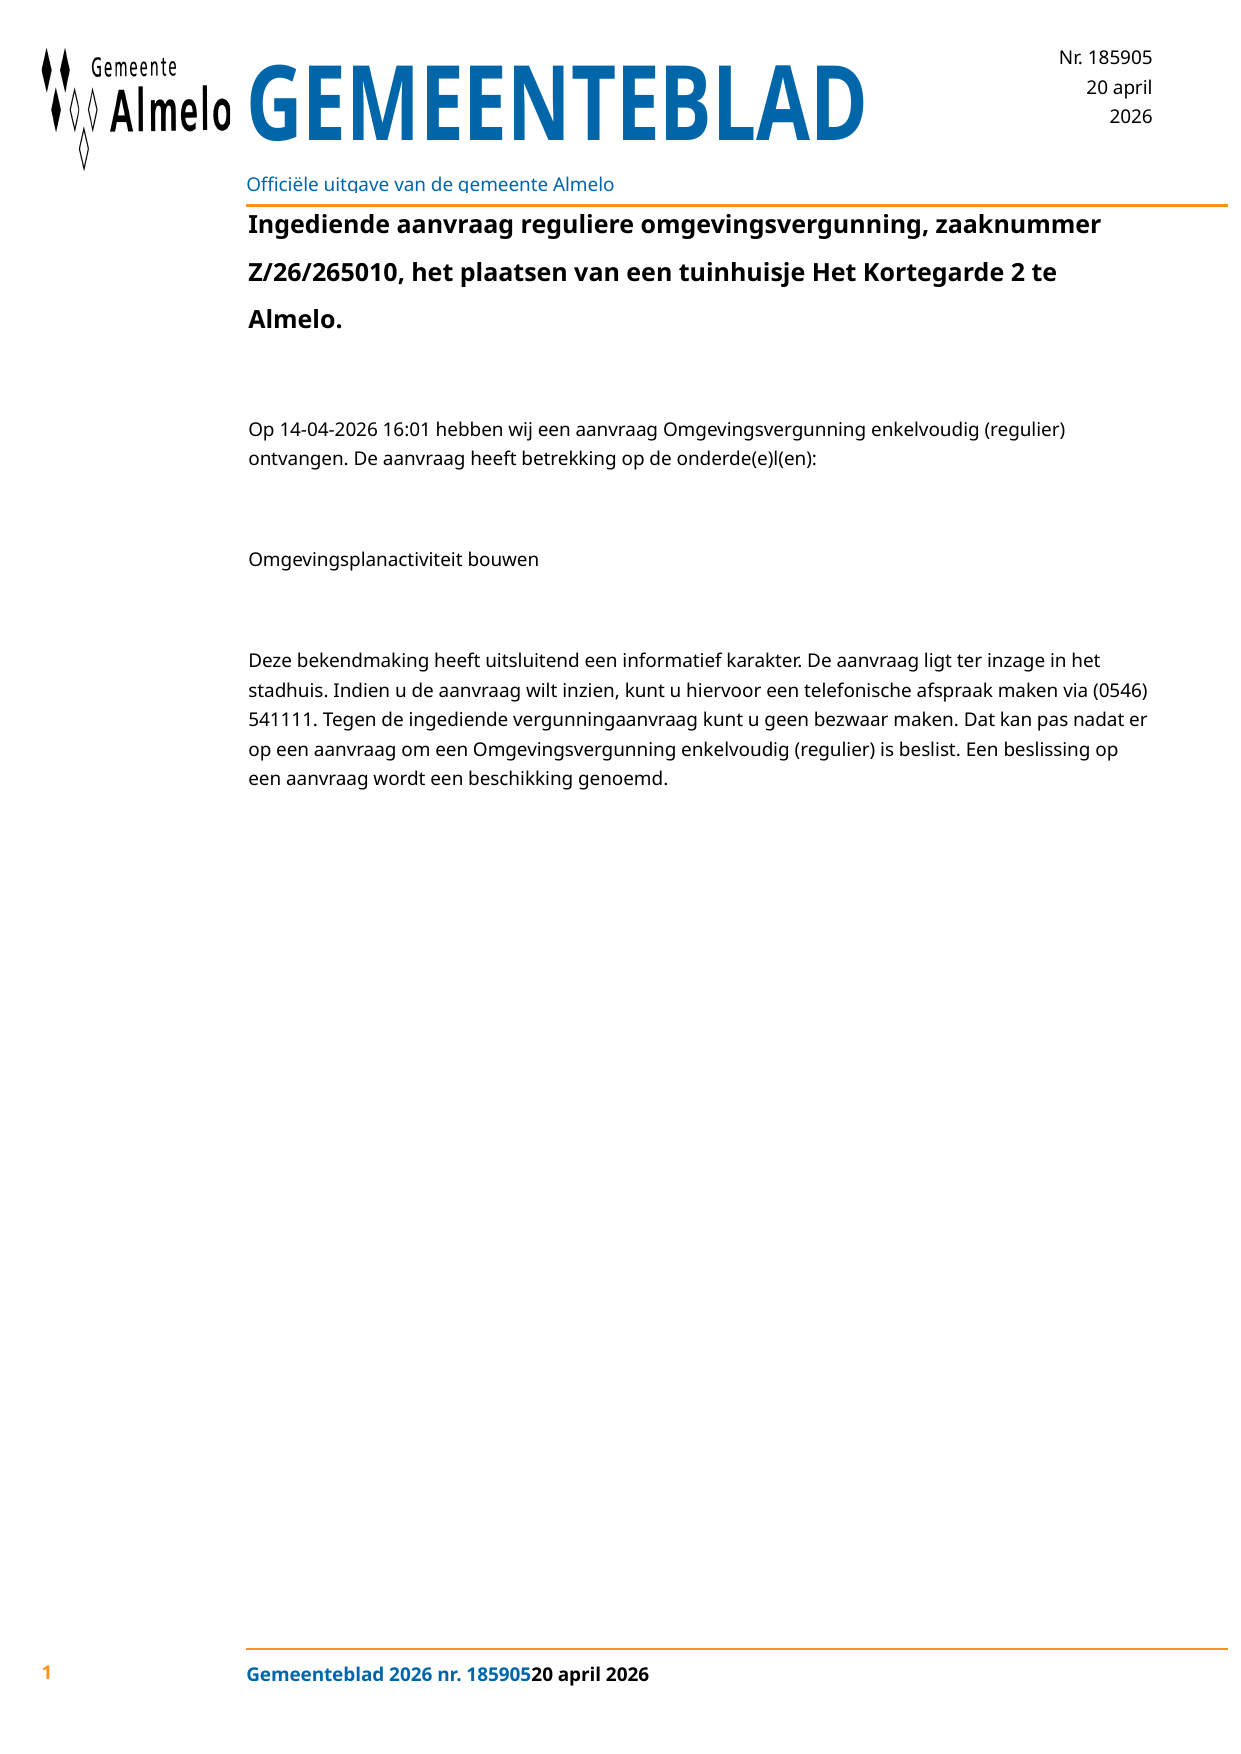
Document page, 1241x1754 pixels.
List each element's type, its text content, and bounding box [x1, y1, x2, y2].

text Omgevingsplanactiviteit bouwen [248, 546, 1152, 572]
picture [41, 47, 231, 172]
text Ingediende aanvraag reguliere omgevingsvergunning, zaaknummer Z/26/265010, het plaatsen van een tuinhuisje Het Kortegarde 2 te Almelo. [248, 207, 1152, 336]
text Deze bekendmaking heeft uitsluitend een informatief karakter. De aanvraag ligt ter inzage in het stadhuis. Indien u de aanvraag wilt inzien, kunt u hiervoor een telefonische afspraak maken via (0546) 541111. Tegen de ingediende vergunningaanvraag kunt u geen bezwaar maken. Dat kan pas nadat er op een aanvraag om een Omgevingsvergunning enkelvoudig (regulier) is beslist. Een beslissing op een aanvraag wordt een beschikking genoemd. [248, 647, 1152, 791]
text Op 14-04-2026 16:01 hebben wij een aanvraag Omgevingsvergunning enkelvoudig (regulier) ontvangen. De aanvraag heeft betrekking op de onderde(e)l(en): [248, 416, 1152, 471]
